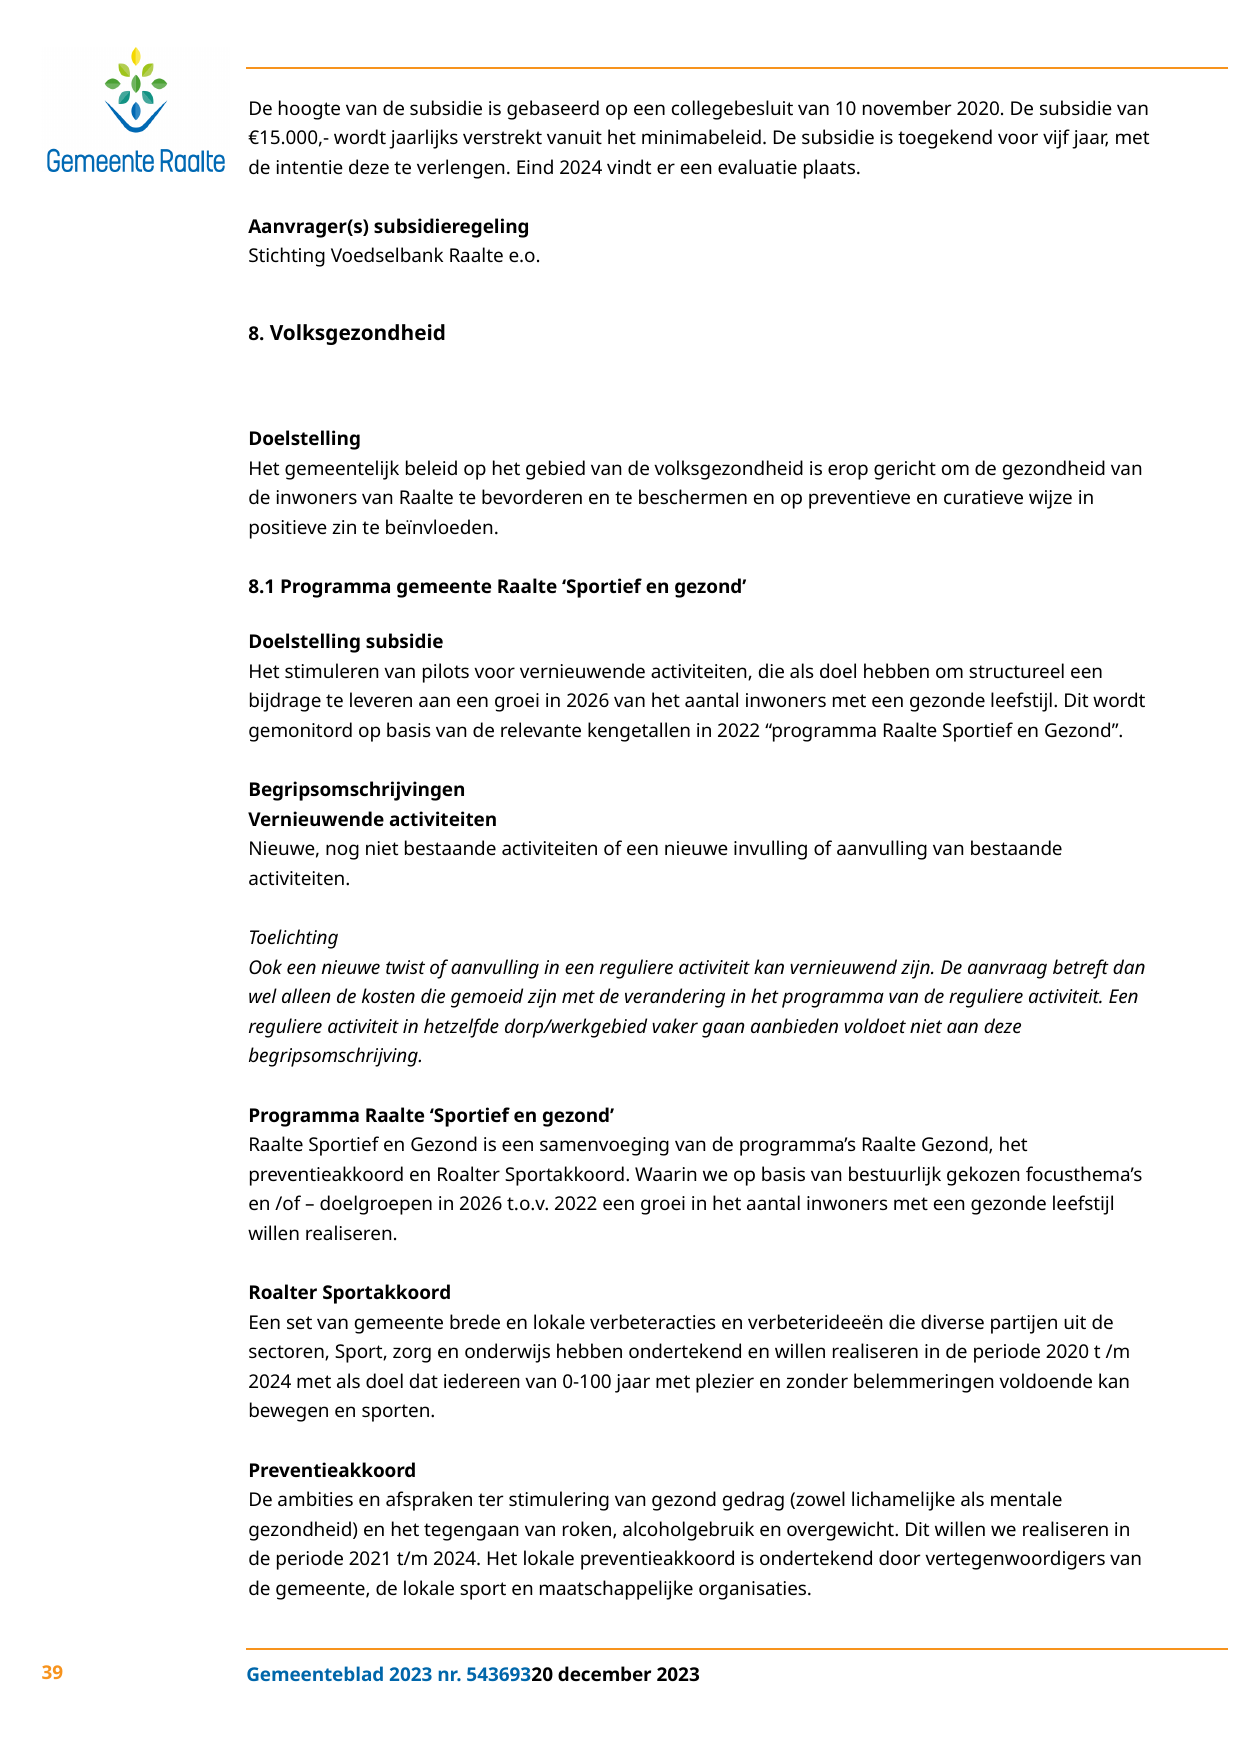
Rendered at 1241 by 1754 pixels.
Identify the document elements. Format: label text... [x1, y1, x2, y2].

text Doelstelling [248, 425, 1152, 451]
picture [41, 47, 231, 172]
text Stichting Voedselbank Raalte e.o. [248, 243, 1152, 268]
text Raalte Sportief en Gezond is een samenvoeging van de programma’s Raalte Gezond, het preventieakkoord en Roalter Sportakkoord. Waarin we op basis van bestuurlijk gekozen focusthema’s en /of – doelgroepen in 2026 t.o.v. 2022 een groei in het aantal inwoners met een gezonde leefstijl willen realiseren. [248, 1131, 1152, 1246]
text 8.1 Programma gemeente Raalte ‘Sportief en gezond’ [248, 573, 1152, 599]
text Het gemeentelijk beleid op het gebied van de volksgezondheid is erop gericht om de gezondheid van de inwoners van Raalte te bevorderen en te beschermen en op preventieve en curatieve wijze in positieve zin te beïnvloeden. [248, 455, 1152, 540]
text Doelstelling subsidie [248, 628, 1152, 654]
text Ook een nieuwe twist of aanvulling in een reguliere activiteit kan vernieuwend zijn. De aanvraag betreft dan wel alleen de kosten die gemoeid zijn met de verandering in het programma van de reguliere activiteit. Een reguliere activiteit in hetzelfde dorp/werkgebied vaker gaan aanbieden voldoet niet aan deze begripsomschrijving. [248, 954, 1152, 1068]
text De ambities en afspraken ter stimulering van gezond gedrag (zowel lichamelijke als mentale gezondheid) en het tegengaan van roken, alcoholgebruik en overgewicht. Dit willen we realiseren in de periode 2021 t/m 2024. Het lokale preventieakkoord is ondertekend door vertegenwoordigers van de gemeente, de lokale sport en maatschappelijke organisaties. [248, 1486, 1152, 1601]
text Vernieuwende activiteiten [248, 806, 1152, 832]
text 8. Volksgezondheid [248, 318, 1152, 346]
text Het stimuleren van pilots voor vernieuwende activiteiten, die als doel hebben om structureel een bijdrage te leveren aan een groei in 2026 van het aantal inwoners met een gezonde leefstijl. Dit wordt gemonitord op basis van de relevante kengetallen in 2022 “programma Raalte Sportief en Gezond”. [248, 658, 1152, 743]
text Preventieakkoord [248, 1457, 1152, 1482]
text Begripsomschrijvingen [248, 776, 1152, 802]
text Programma Raalte ‘Sportief en gezond’ [248, 1102, 1152, 1127]
text Toelichting [248, 924, 1152, 950]
text Een set van gemeente brede en lokale verbeteracties en verbeterideeën die diverse partijen uit de sectoren, Sport, zorg en onderwijs hebben ondertekend en willen realiseren in de periode 2020 t /m 2024 met als doel dat iedereen van 0-100 jaar met plezier en zonder belemmeringen voldoende kan bewegen en sporten. [248, 1309, 1152, 1423]
text Nieuwe, nog niet bestaande activiteiten of een nieuwe invulling of aanvulling van bestaande activiteiten. [248, 836, 1152, 891]
text Aanvrager(s) subsidieregeling [248, 213, 1152, 239]
text Roalter Sportakkoord [248, 1279, 1152, 1305]
text De hoogte van de subsidie is gebaseerd op een collegebesluit van 10 november 2020. De subsidie van €15.000,- wordt jaarlijks verstrekt vanuit het minimabeleid. De subsidie is toegekend voor vijf jaar, met de intentie deze te verlengen. Eind 2024 vindt er een evaluatie plaats. [248, 95, 1152, 180]
